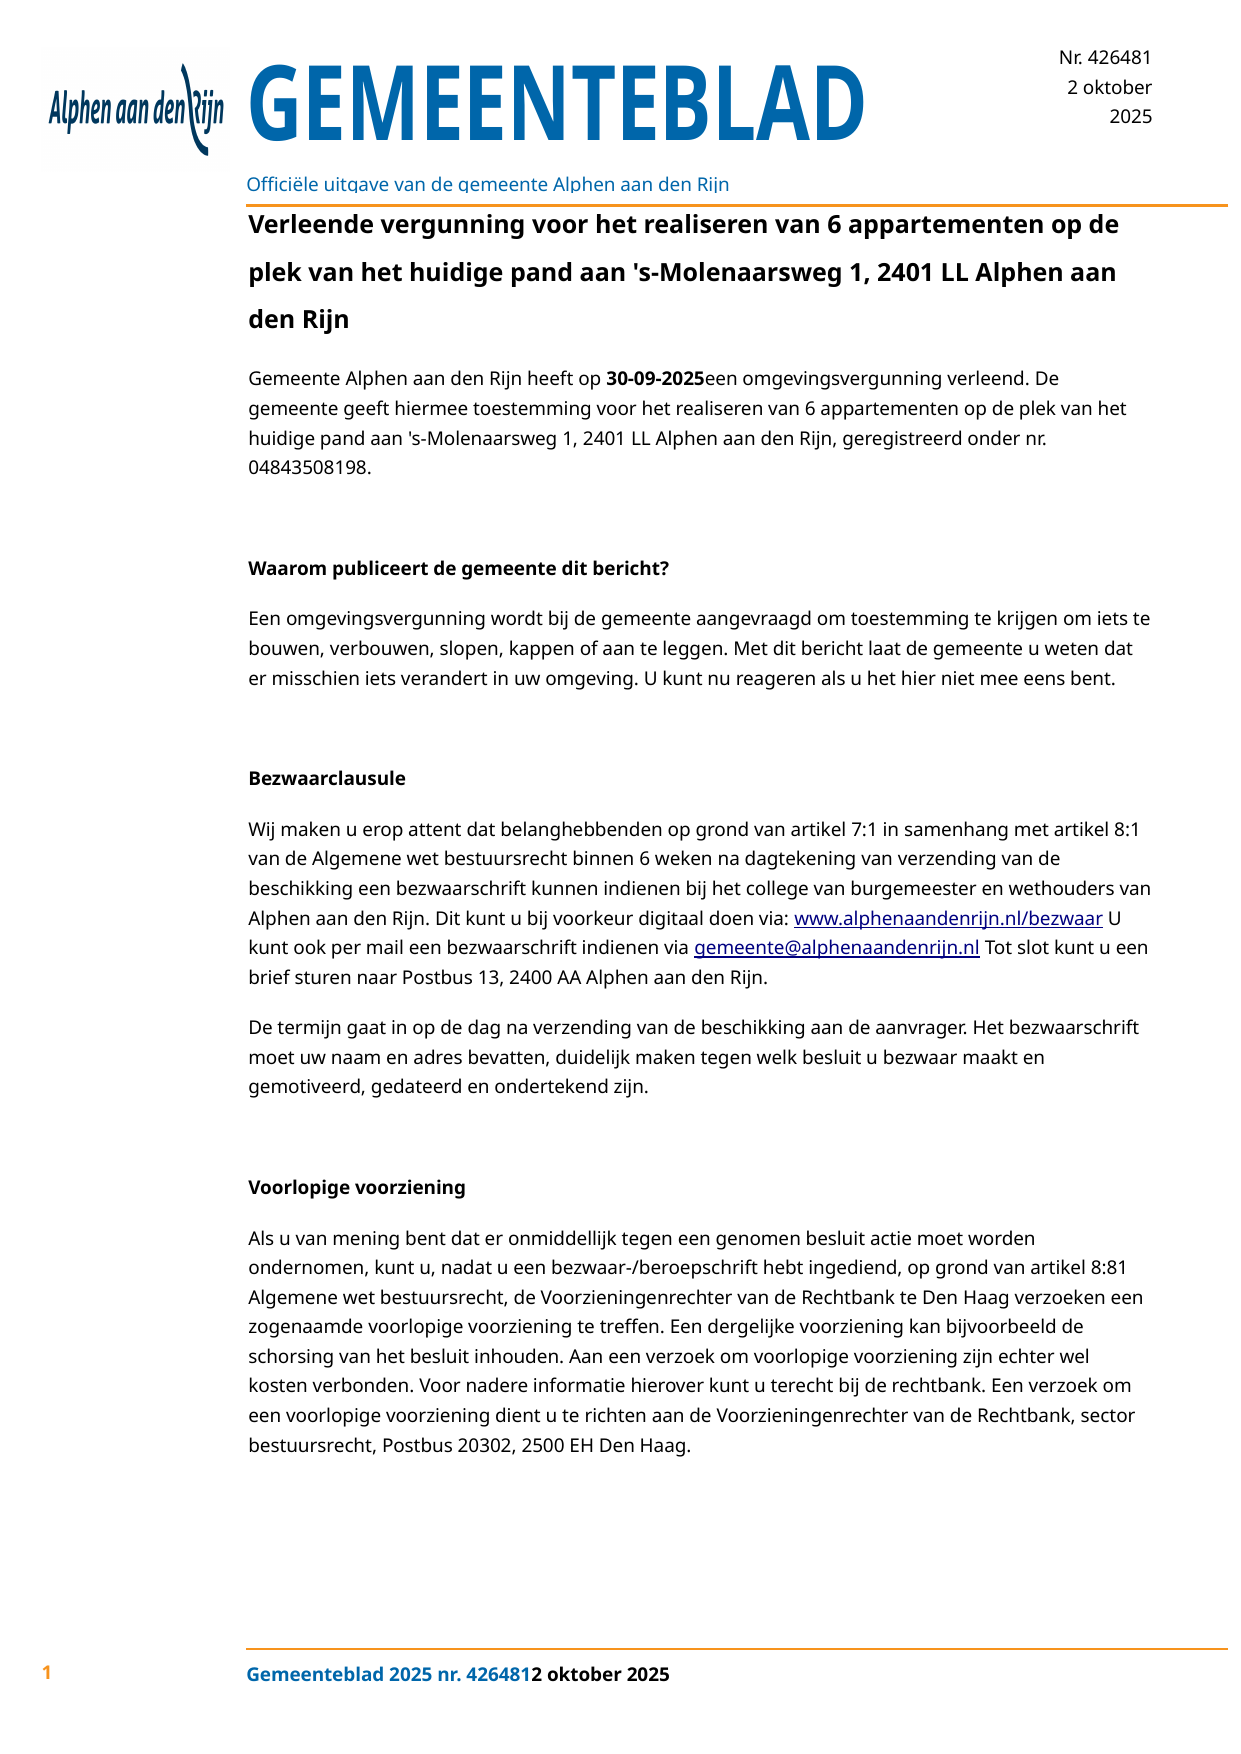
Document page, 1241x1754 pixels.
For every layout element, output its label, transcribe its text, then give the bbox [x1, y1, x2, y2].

text Wij maken u erop attent dat belanghebbenden op grond van artikel 7:1 in samenhang met artikel 8:1 van de Algemene wet bestuursrecht binnen 6 weken na dagtekening van verzending van de beschikking een bezwaarschrift kunnen indienen bij het college van burgemeester en wethouders van Alphen aan den Rijn. Dit kunt u bij voorkeur digitaal doen via: www.alphenaandenrijn.nl/bezwaar U kunt ook per mail een bezwaarschrift indienen via gemeente@alphenaandenrijn.nl Tot slot kunt u een brief sturen naar Postbus 13, 2400 AA Alphen aan den Rijn. [248, 816, 1152, 989]
text Een omgevingsvergunning wordt bij de gemeente aangevraagd om toestemming te krijgen om iets te bouwen, verbouwen, slopen, kappen of aan te leggen. Met dit bericht laat de gemeente u weten dat er misschien iets verandert in uw omgeving. U kunt nu reageren als u het hier niet mee eens bent. [248, 606, 1152, 690]
text Bezwaarclausule [248, 766, 1152, 791]
text Als u van mening bent dat er onmiddellijk tegen een genomen besluit actie moet worden ondernomen, kunt u, nadat u een bezwaar-/beroepschrift hebt ingediend, op grond van artikel 8:81 Algemene wet bestuursrecht, de Voorzieningenrechter van de Rechtbank te Den Haag verzoeken een zogenaamde voorlopige voorziening te treffen. Een dergelijke voorziening kan bijvoorbeeld de schorsing van het besluit inhouden. Aan een verzoek om voorlopige voorziening zijn echter wel kosten verbonden. Voor nadere informatie hierover kunt u terecht bij de rechtbank. Een verzoek om een voorlopige voorziening dient u te richten aan de Voorzieningenrechter van de Rechtbank, sector bestuursrecht, Postbus 20302, 2500 EH Den Haag. [248, 1225, 1152, 1457]
text Waarom publiceert de gemeente dit bericht? [248, 555, 1152, 581]
text Verleende vergunning voor het realiseren van 6 appartementen op de plek van het huidige pand aan 's-Molenaarsweg 1, 2401 LL Alphen aan den Rijn [248, 207, 1152, 336]
text Gemeente Alphen aan den Rijn heeft op 30-09-2025een omgevingsvergunning verleend. De gemeente geeft hiermee toestemming voor het realiseren van 6 appartementen op de plek van het huidige pand aan 's-Molenaarsweg 1, 2401 LL Alphen aan den Rijn, geregistreerd onder nr. 04843508198. [248, 366, 1152, 480]
text De termijn gaat in op de dag na verzending van de beschikking aan de aanvrager. Het bezwaarschrift moet uw naam en adres bevatten, duidelijk maken tegen welk besluit u bezwaar maakt en gemotiveerd, gedateerd en ondertekend zijn. [248, 1014, 1152, 1099]
picture [41, 47, 231, 172]
text Voorlopige voorziening [248, 1174, 1152, 1200]
